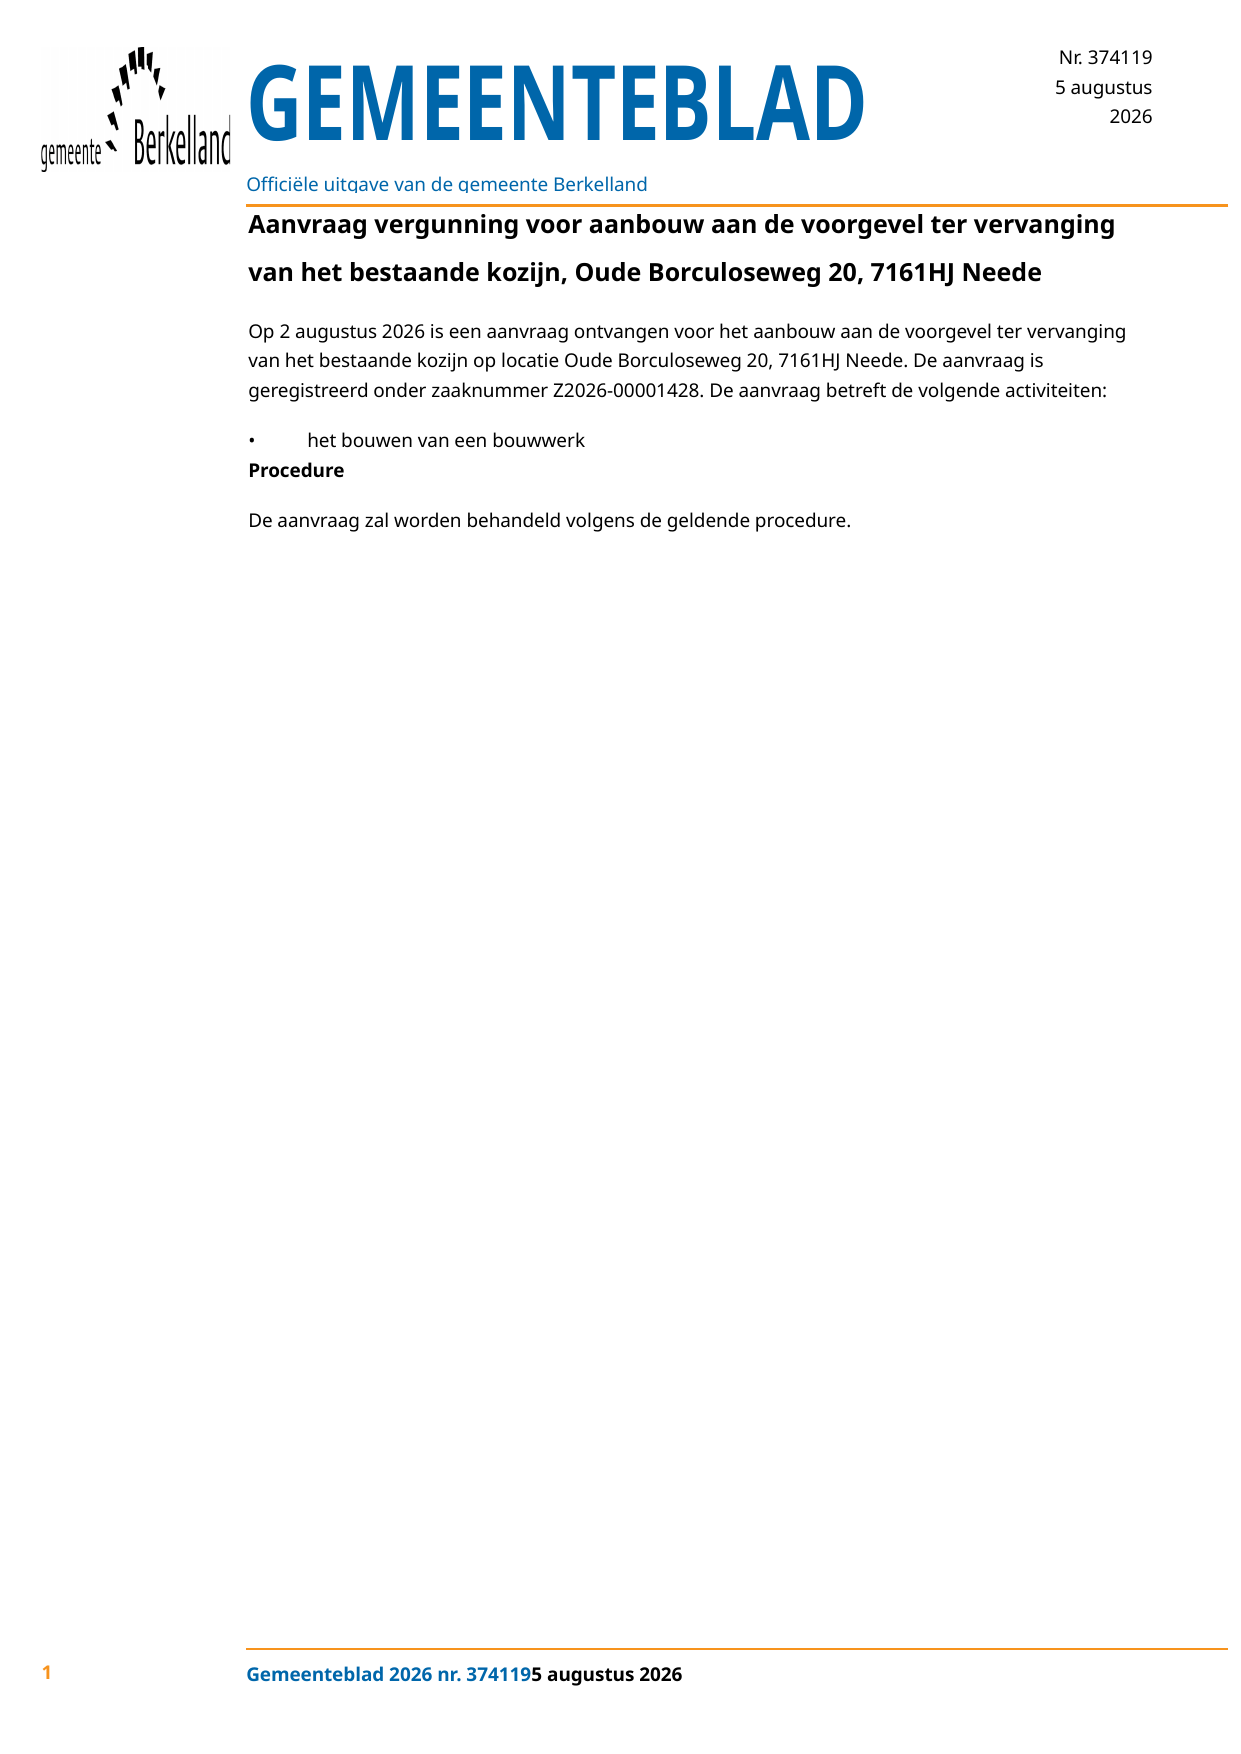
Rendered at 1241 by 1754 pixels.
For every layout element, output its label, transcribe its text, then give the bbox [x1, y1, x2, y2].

picture [41, 47, 231, 172]
list het bouwen van een bouwwerk [248, 427, 1152, 453]
text De aanvraag zal worden behandeld volgens de geldende procedure. [248, 507, 1152, 533]
text Procedure [248, 457, 1152, 483]
text Op 2 augustus 2026 is een aanvraag ontvangen voor het aanbouw aan de voorgevel ter vervanging van het bestaande kozijn op locatie Oude Borculoseweg 20, 7161HJ Neede. De aanvraag is geregistreerd onder zaaknummer Z2026-00001428. De aanvraag betreft de volgende activiteiten: [248, 318, 1152, 403]
text Aanvraag vergunning voor aanbouw aan de voorgevel ter vervanging van het bestaande kozijn, Oude Borculoseweg 20, 7161HJ Neede [248, 207, 1152, 288]
